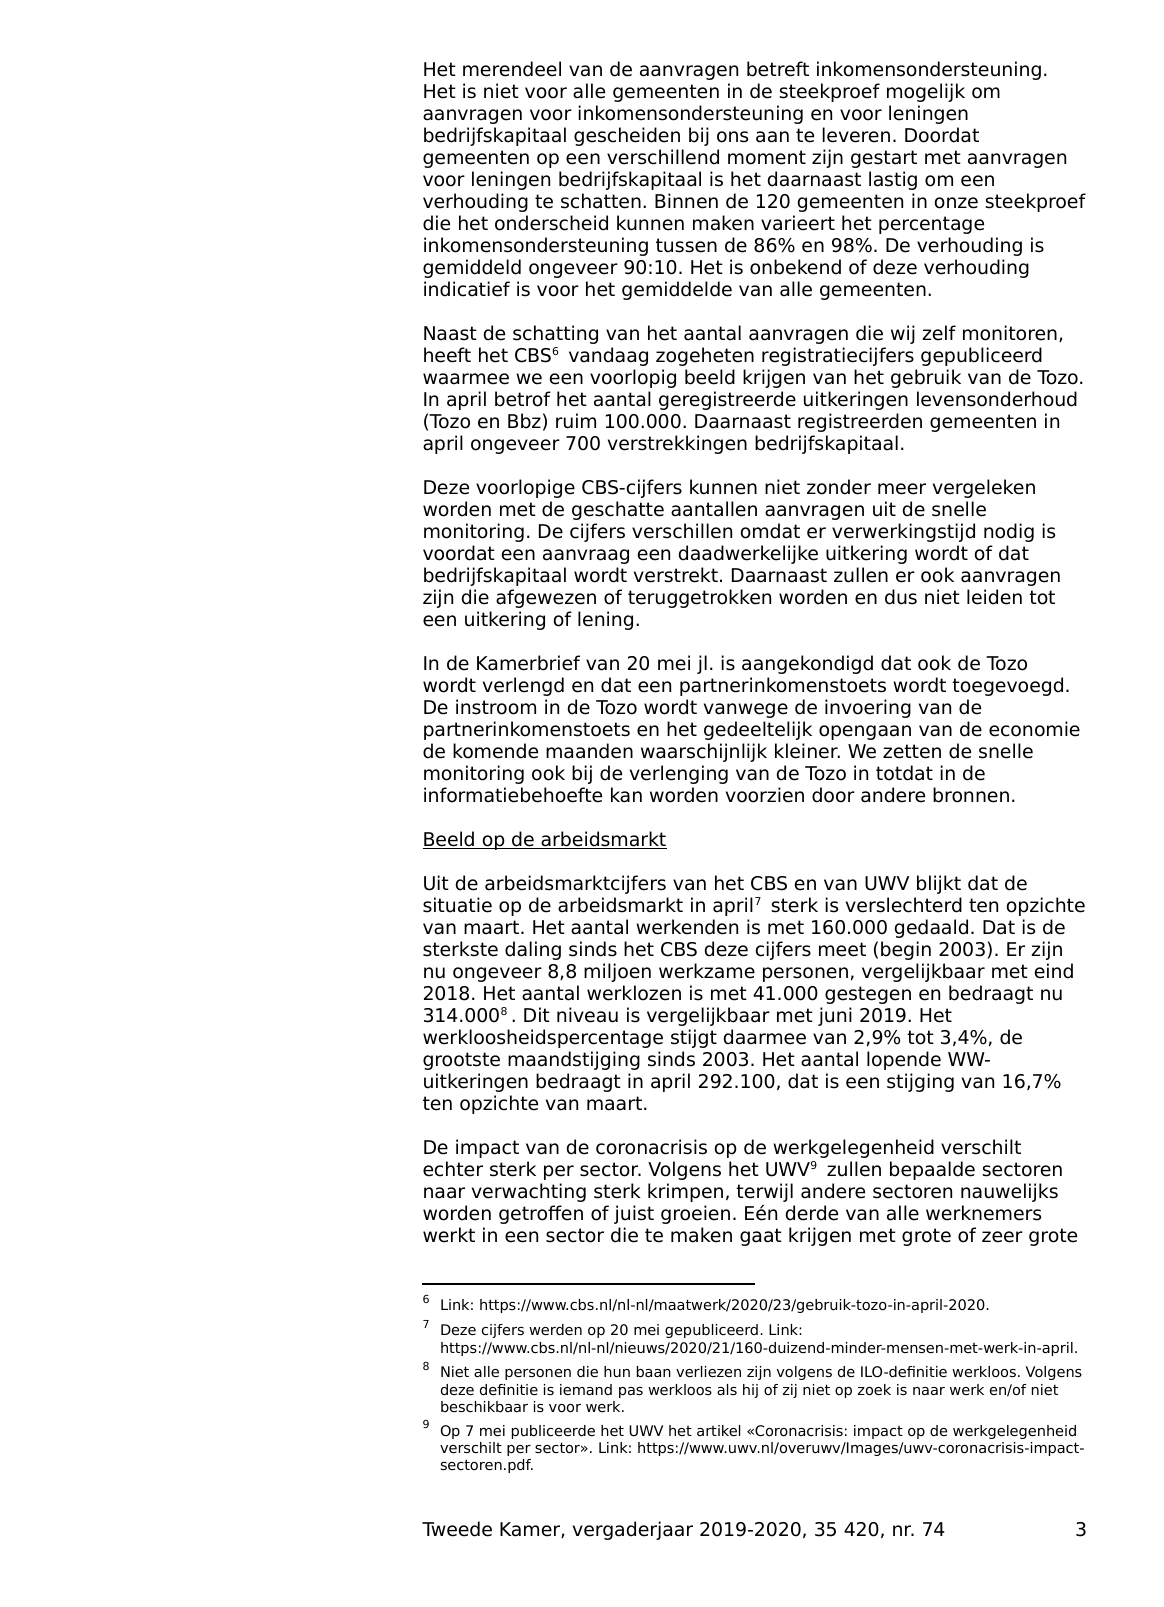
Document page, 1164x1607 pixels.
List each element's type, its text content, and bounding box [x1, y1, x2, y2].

text De impact van de coronacrisis op de werkgelegenheid verschilt echter sterk per sector. Volgens het UWV zullen bepaalde sectoren naar verwachting sterk krimpen, terwijl andere sectoren nauwelijks worden getroffen of juist groeien. Eén derde van alle werknemers werkt in een sector die te maken gaat krijgen met grote of zeer grote [422, 1137, 1087, 1247]
text In de Kamerbrief van 20 mei jl. is aangekondigd dat ook de Tozo wordt verlengd en dat een partnerinkomenstoets wordt toegevoegd. De instroom in de Tozo wordt vanwege de invoering van de partnerinkomenstoets en het gedeeltelijk opengaan van de economie de komende maanden waarschijnlijk kleiner. We zetten de snelle monitoring ook bij de verlenging van de Tozo in totdat in de informatiebehoefte kan worden voorzien door andere bronnen. [422, 653, 1087, 807]
text Deze voorlopige CBS-cijfers kunnen niet zonder meer vergeleken worden met de geschatte aantallen aanvragen uit de snelle monitoring. De cijfers verschillen omdat er verwerkingstijd nodig is voordat een aanvraag een daadwerkelijke uitkering wordt of dat bedrijfskapitaal wordt verstrekt. Daarnaast zullen er ook aanvragen zijn die afgewezen of teruggetrokken worden en dus niet leiden tot een uitkering of lening. [422, 477, 1087, 631]
text Op 7 mei publiceerde het UWV het artikel «Coronacrisis: impact op de werkgelegenheid verschilt per sector». Link: https://www.uwv.nl/overuwv/Images/uwv-coronacrisis-impact-sectoren.pdf. [422, 1418, 1087, 1474]
text Niet alle personen die hun baan verliezen zijn volgens de ILO-definitie werkloos. Volgens deze definitie is iemand pas werkloos als hij of zij niet op zoek is naar werk en/of niet beschikbaar is voor werk. [422, 1360, 1087, 1416]
text Link: https://www.cbs.nl/nl-nl/maatwerk/2020/23/gebruik-tozo-in-april-2020. [422, 1293, 1087, 1315]
text Naast de schatting van het aantal aanvragen die wij zelf monitoren, heeft het CBS vandaag zogeheten registratiecijfers gepubliceerd waarmee we een voorlopig beeld krijgen van het gebruik van de Tozo. In april betrof het aantal geregistreerde uitkeringen levensonderhoud (Tozo en Bbz) ruim 100.000. Daarnaast registreerden gemeenten in april ongeveer 700 verstrekkingen bedrijfskapitaal. [422, 323, 1087, 455]
subtitle Beeld op de arbeidsmarkt [422, 829, 1087, 851]
text Het merendeel van de aanvragen betreft inkomensondersteuning. Het is niet voor alle gemeenten in de steekproef mogelijk om aanvragen voor inkomensondersteuning en voor leningen bedrijfskapitaal gescheiden bij ons aan te leveren. Doordat gemeenten op een verschillend moment zijn gestart met aanvragen voor leningen bedrijfskapitaal is het daarnaast lastig om een verhouding te schatten. Binnen de 120 gemeenten in onze steekproef die het onderscheid kunnen maken varieert het percentage inkomensondersteuning tussen de 86% en 98%. De verhouding is gemiddeld ongeveer 90:10. Het is onbekend of deze verhouding indicatief is voor het gemiddelde van alle gemeenten. [422, 59, 1087, 301]
text Uit de arbeidsmarktcijfers van het CBS en van UWV blijkt dat de situatie op de arbeidsmarkt in april sterk is verslechterd ten opzichte van maart. Het aantal werkenden is met 160.000 gedaald. Dat is de sterkste daling sinds het CBS deze cijfers meet (begin 2003). Er zijn nu ongeveer 8,8 miljoen werkzame personen, vergelijkbaar met eind 2018. Het aantal werklozen is met 41.000 gestegen en bedraagt nu 314.000. Dit niveau is vergelijkbaar met juni 2019. Het werkloosheidspercentage stijgt daarmee van 2,9% tot 3,4%, de grootste maandstijging sinds 2003. Het aantal lopende WW-uitkeringen bedraagt in april 292.100, dat is een stijging van 16,7% ten opzichte van maart. [422, 873, 1087, 1115]
text Deze cijfers werden op 20 mei gepubliceerd. Link: https://www.cbs.nl/nl-nl/nieuws/2020/21/160-duizend-minder-mensen-met-werk-in-april. [422, 1318, 1087, 1357]
